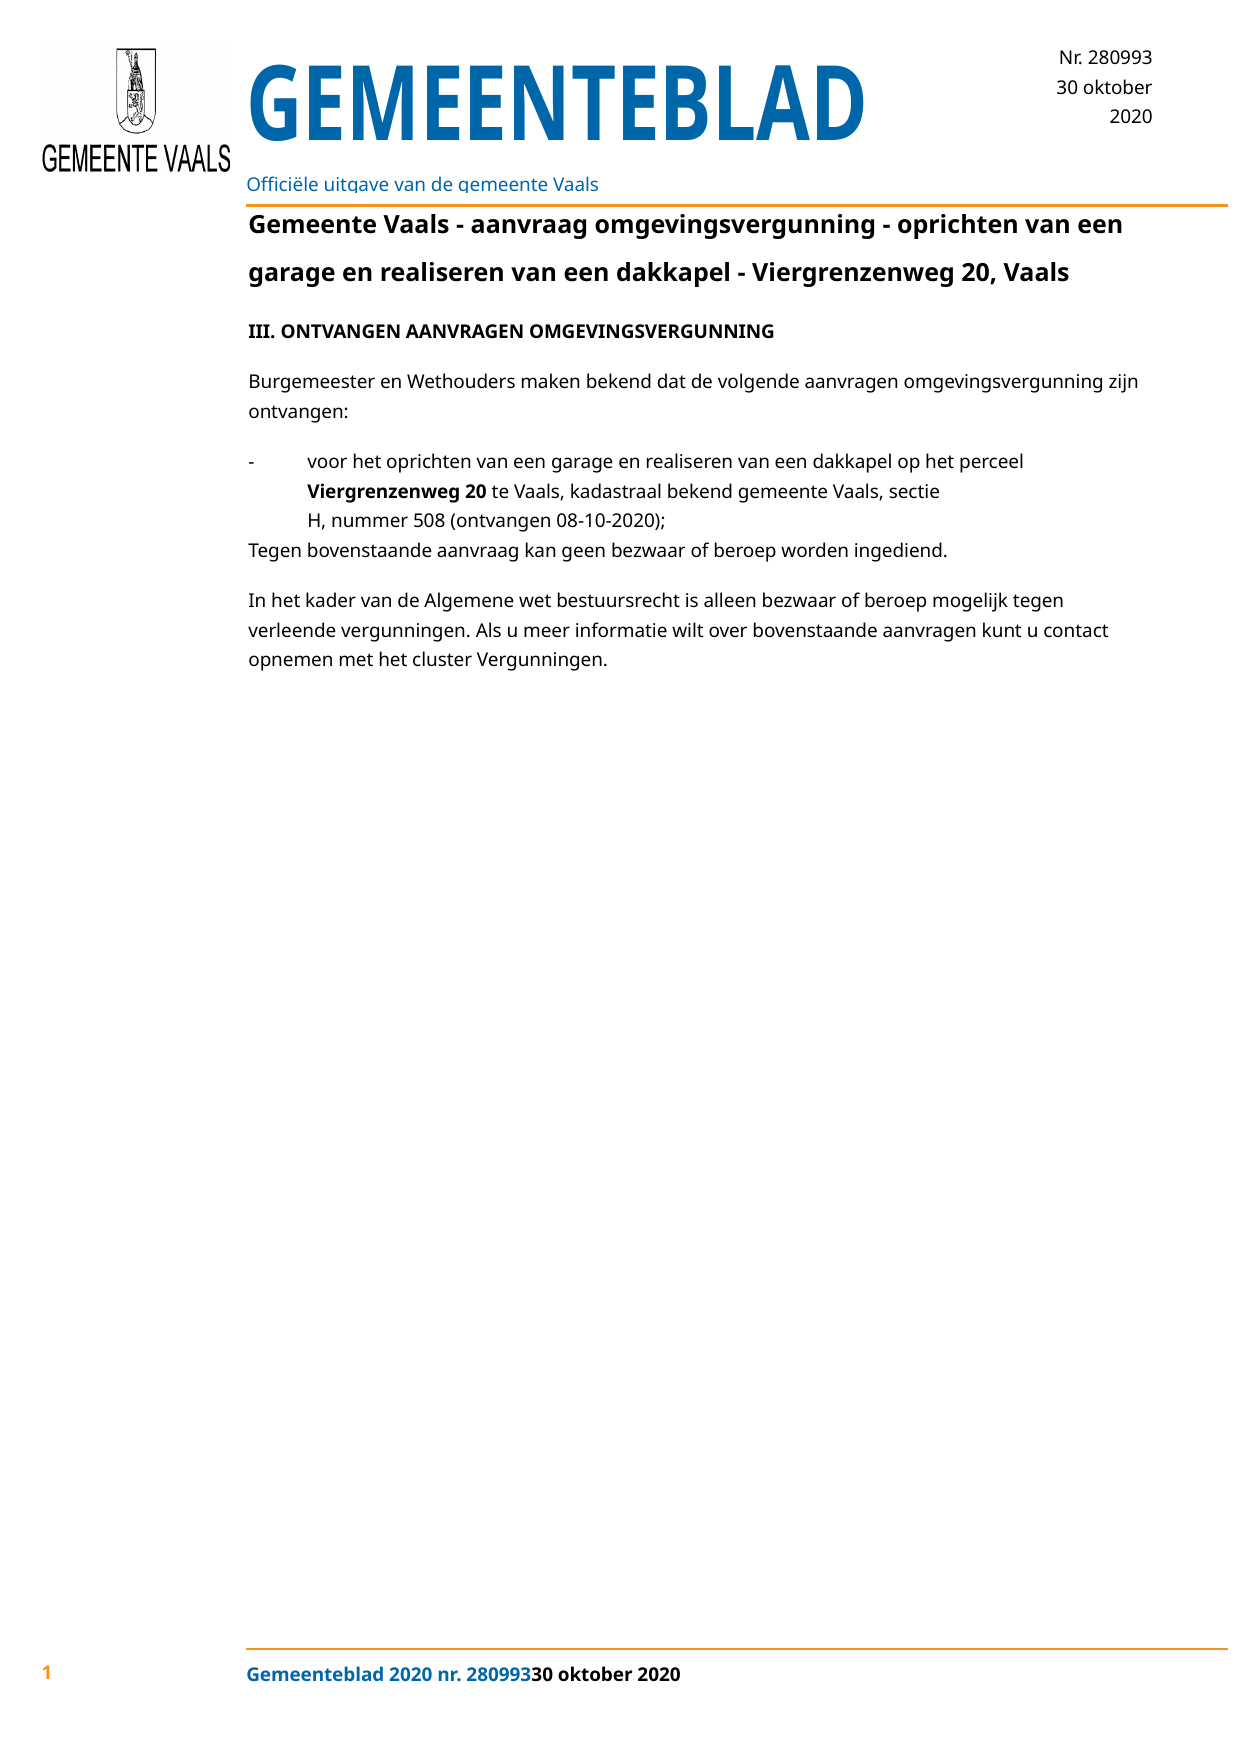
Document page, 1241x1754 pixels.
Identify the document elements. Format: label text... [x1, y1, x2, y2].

list voor het oprichten van een garage en realiseren van een dakkapel op het perceel [248, 448, 1152, 474]
text Gemeente Vaals - aanvraag omgevingsvergunning - oprichten van een garage en realiseren van een dakkapel - Viergrenzenweg 20, Vaals [248, 207, 1152, 288]
text In het kader van de Algemene wet bestuursrecht is alleen bezwaar of beroep mogelijk tegen verleende vergunningen. Als u meer informatie wilt over bovenstaande aanvragen kunt u contact opnemen met het cluster Vergunningen. [248, 587, 1152, 672]
picture [41, 47, 231, 172]
text III. ONTVANGEN AANVRAGEN OMGEVINGSVERGUNNING [248, 318, 1152, 344]
text Tegen bovenstaande aanvraag kan geen bezwaar of beroep worden ingediend. [248, 537, 1152, 563]
list H, nummer 508 (ontvangen 08-10-2020); [248, 507, 1152, 533]
list Viergrenzenweg 20 te Vaals, kadastraal bekend gemeente Vaals, sectie [248, 478, 1152, 504]
text Burgemeester en Wethouders maken bekend dat de volgende aanvragen omgevingsvergunning zijn ontvangen: [248, 368, 1152, 424]
